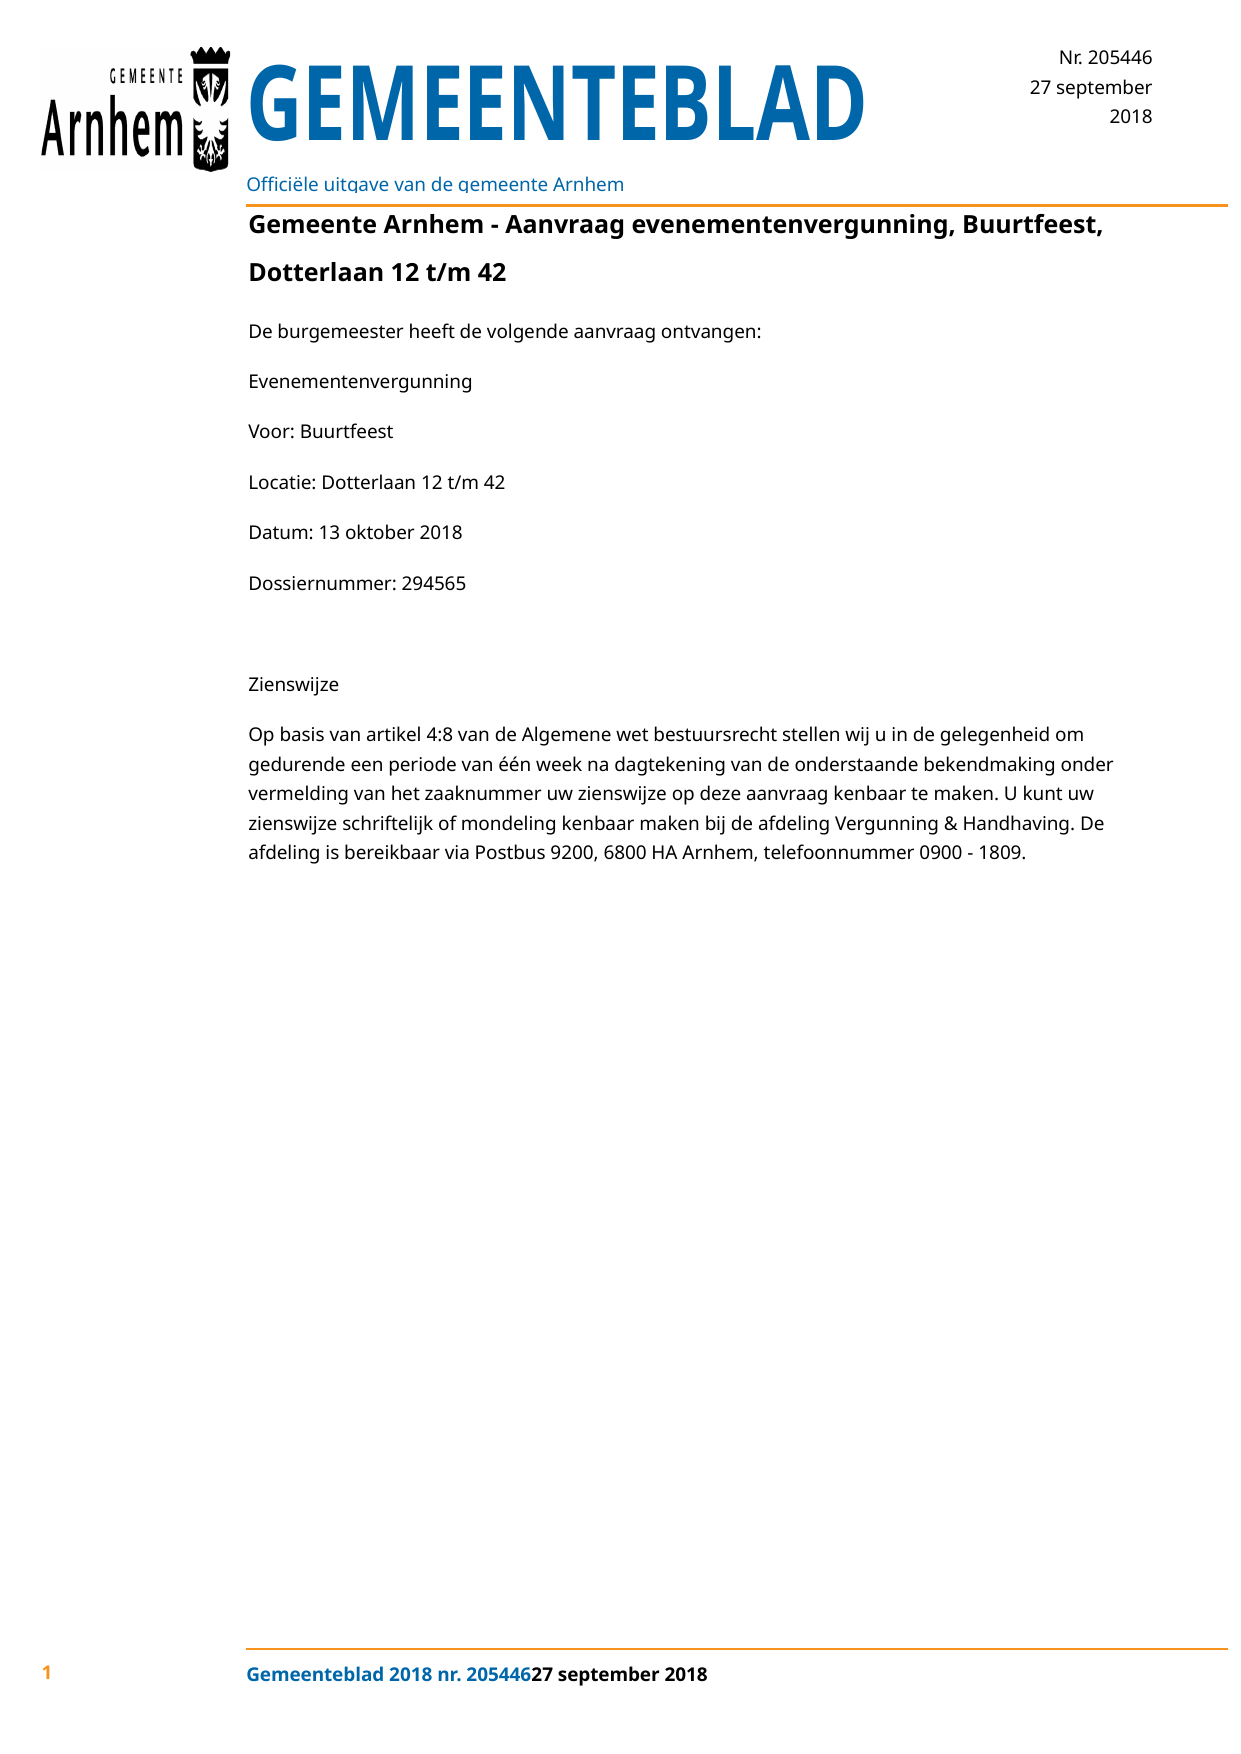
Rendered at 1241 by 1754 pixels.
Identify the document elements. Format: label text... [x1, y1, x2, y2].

text Evenementenvergunning [248, 368, 1152, 394]
text Datum: 13 oktober 2018 [248, 519, 1152, 545]
picture [41, 47, 231, 172]
text Gemeente Arnhem - Aanvraag evenementenvergunning, Buurtfeest, Dotterlaan 12 t/m 42 [248, 207, 1152, 288]
text Zienswijze [248, 671, 1152, 697]
text Voor: Buurtfeest [248, 419, 1152, 444]
text De burgemeester heeft de volgende aanvraag ontvangen: [248, 318, 1152, 344]
text Dossiernummer: 294565 [248, 570, 1152, 596]
text Op basis van artikel 4:8 van de Algemene wet bestuursrecht stellen wij u in de gelegenheid om gedurende een periode van één week na dagtekening van de onderstaande bekendmaking onder vermelding van het zaaknummer uw zienswijze op deze aanvraag kenbaar te maken. U kunt uw zienswijze schriftelijk of mondeling kenbaar maken bij de afdeling Vergunning & Handhaving. De afdeling is bereikbaar via Postbus 9200, 6800 HA Arnhem, telefoonnummer 0900 - 1809. [248, 721, 1152, 865]
text Locatie: Dotterlaan 12 t/m 42 [248, 469, 1152, 495]
